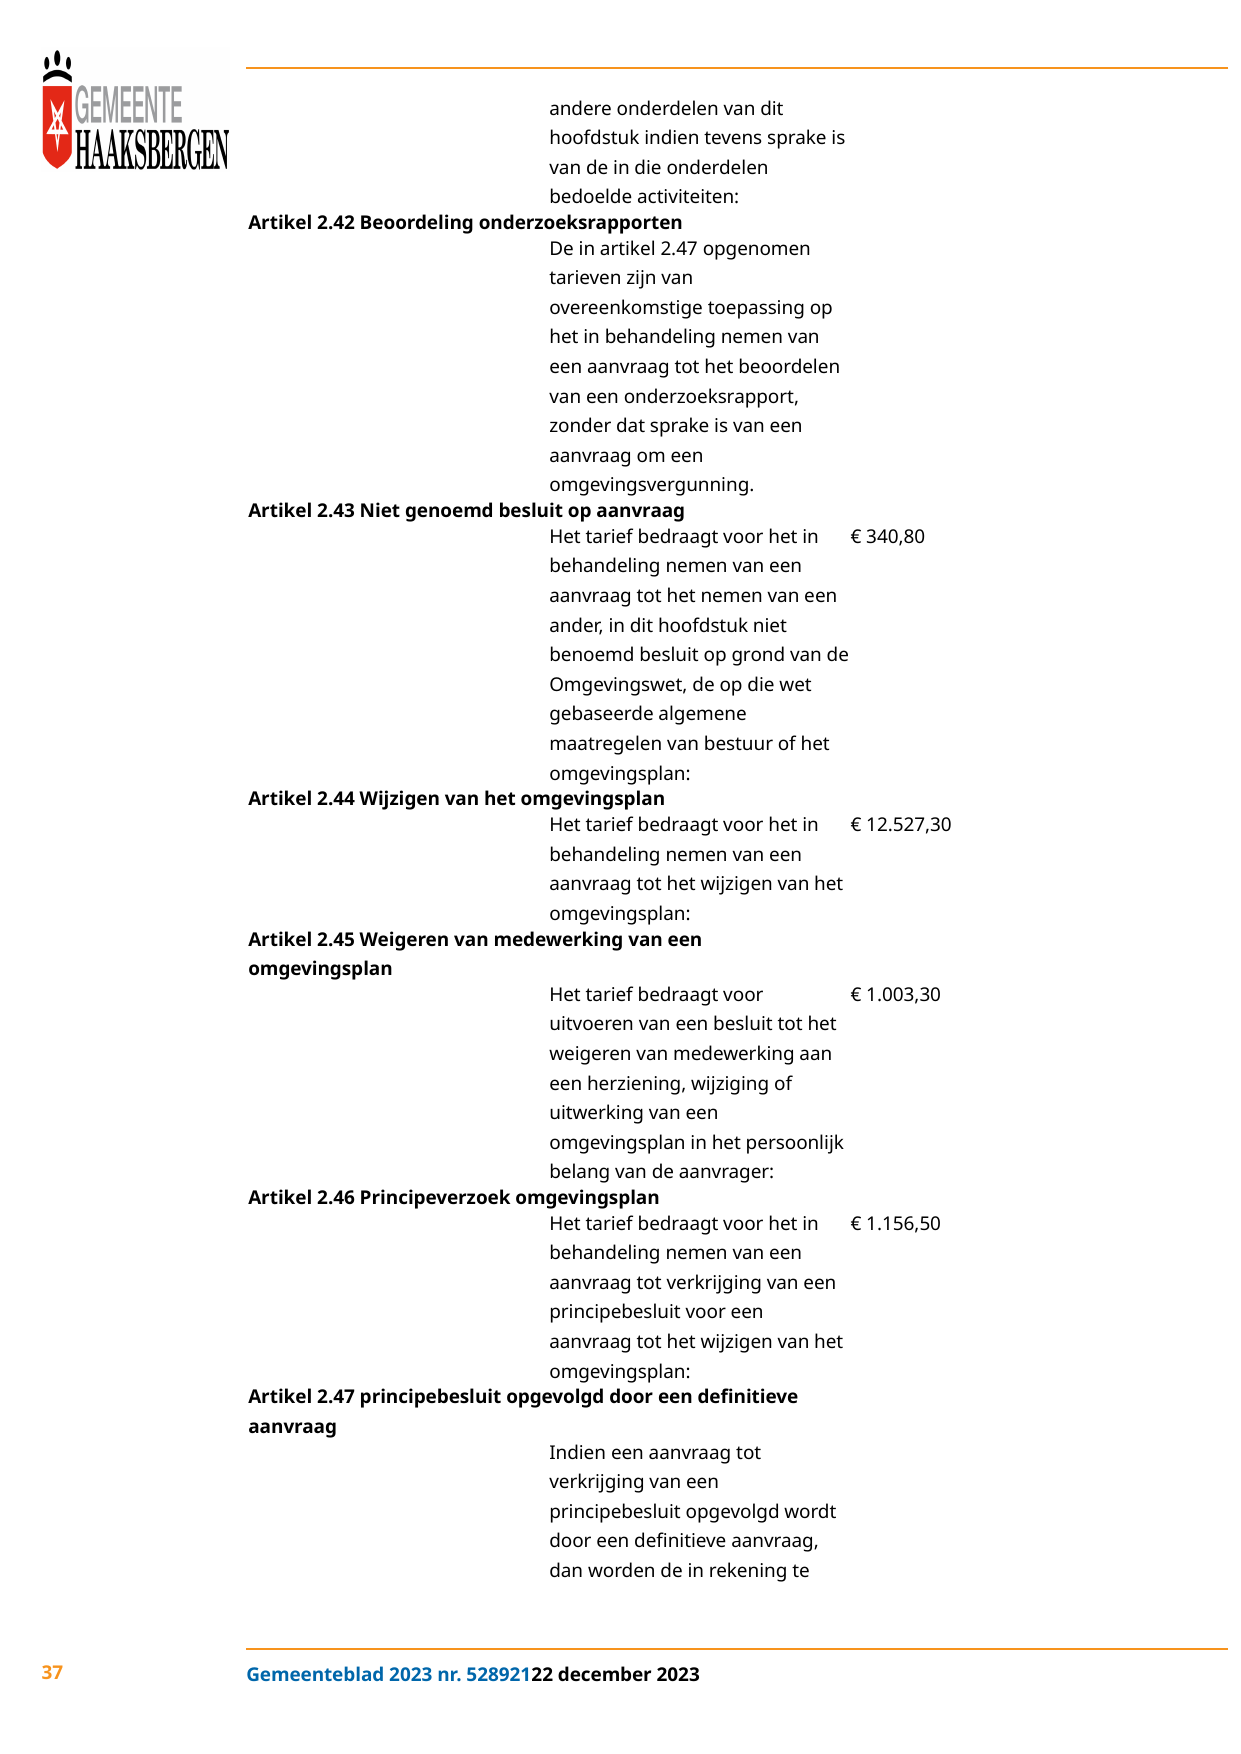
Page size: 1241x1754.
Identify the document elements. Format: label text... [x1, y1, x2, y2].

picture [41, 47, 231, 172]
table_cell Artikel 2.42 Beoordeling onderzoeksrapporten [248, 209, 850, 235]
table_cell [248, 811, 549, 926]
table_cell [248, 1210, 549, 1384]
table_cell Het tarief bedraagt voor uitvoeren van een besluit tot het weigeren van medewerking aan een herziening, wijziging of uitwerking van een omgevingsplan in het persoonlijk belang van de aanvrager: [549, 981, 850, 1184]
table_cell Het tarief bedraagt voor het in behandeling nemen van een aanvraag tot het nemen van een ander, in dit hoofdstuk niet benoemd besluit op grond van de Omgevingswet, de op die wet gebaseerde algemene maatregelen van bestuur of het omgevingsplan: [549, 523, 850, 786]
table_cell € 1.156,50 [850, 1210, 1152, 1384]
table_cell Het tarief bedraagt voor het in behandeling nemen van een aanvraag tot verkrijging van een principebesluit voor een aanvraag tot het wijzigen van het omgevingsplan: [549, 1210, 850, 1384]
table_cell Artikel 2.47 principebesluit opgevolgd door een definitieve aanvraag [248, 1384, 850, 1439]
table_cell € 12.527,30 [850, 811, 1152, 926]
table_cell € 1.003,30 [850, 981, 1152, 1184]
table_cell [850, 209, 1152, 235]
table_cell [248, 235, 549, 497]
table_cell Artikel 2.44 Wijzigen van het omgevingsplan [248, 786, 850, 811]
table_cell [248, 1439, 549, 1583]
table_cell [850, 235, 1152, 497]
table_cell [850, 1384, 1152, 1439]
table_cell [850, 1184, 1152, 1210]
table_cell Artikel 2.46 Principeverzoek omgevingsplan [248, 1184, 850, 1210]
table_cell [850, 786, 1152, 811]
table_cell [248, 523, 549, 786]
table_cell andere onderdelen van dit hoofdstuk indien tevens sprake is van de in die onderdelen bedoelde activiteiten: [549, 95, 850, 209]
table_cell De in artikel 2.47 opgenomen tarieven zijn van overeenkomstige toepassing op het in behandeling nemen van een aanvraag tot het beoordelen van een onderzoeksrapport, zonder dat sprake is van een aanvraag om een omgevingsvergunning. [549, 235, 850, 497]
table_cell Artikel 2.45 Weigeren van medewerking van een omgevingsplan [248, 926, 850, 981]
table_cell Het tarief bedraagt voor het in behandeling nemen van een aanvraag tot het wijzigen van het omgevingsplan: [549, 811, 850, 926]
table_cell [248, 95, 549, 209]
table_cell Indien een aanvraag tot verkrijging van een principebesluit opgevolgd wordt door een definitieve aanvraag, dan worden de in rekening te [549, 1439, 850, 1583]
table_cell [850, 95, 1152, 209]
table_cell [850, 1439, 1152, 1583]
table_cell € 340,80 [850, 523, 1152, 786]
table_cell [248, 981, 549, 1184]
table_cell Artikel 2.43 Niet genoemd besluit op aanvraag [248, 498, 850, 523]
table_cell [850, 926, 1152, 981]
table_cell [850, 498, 1152, 523]
